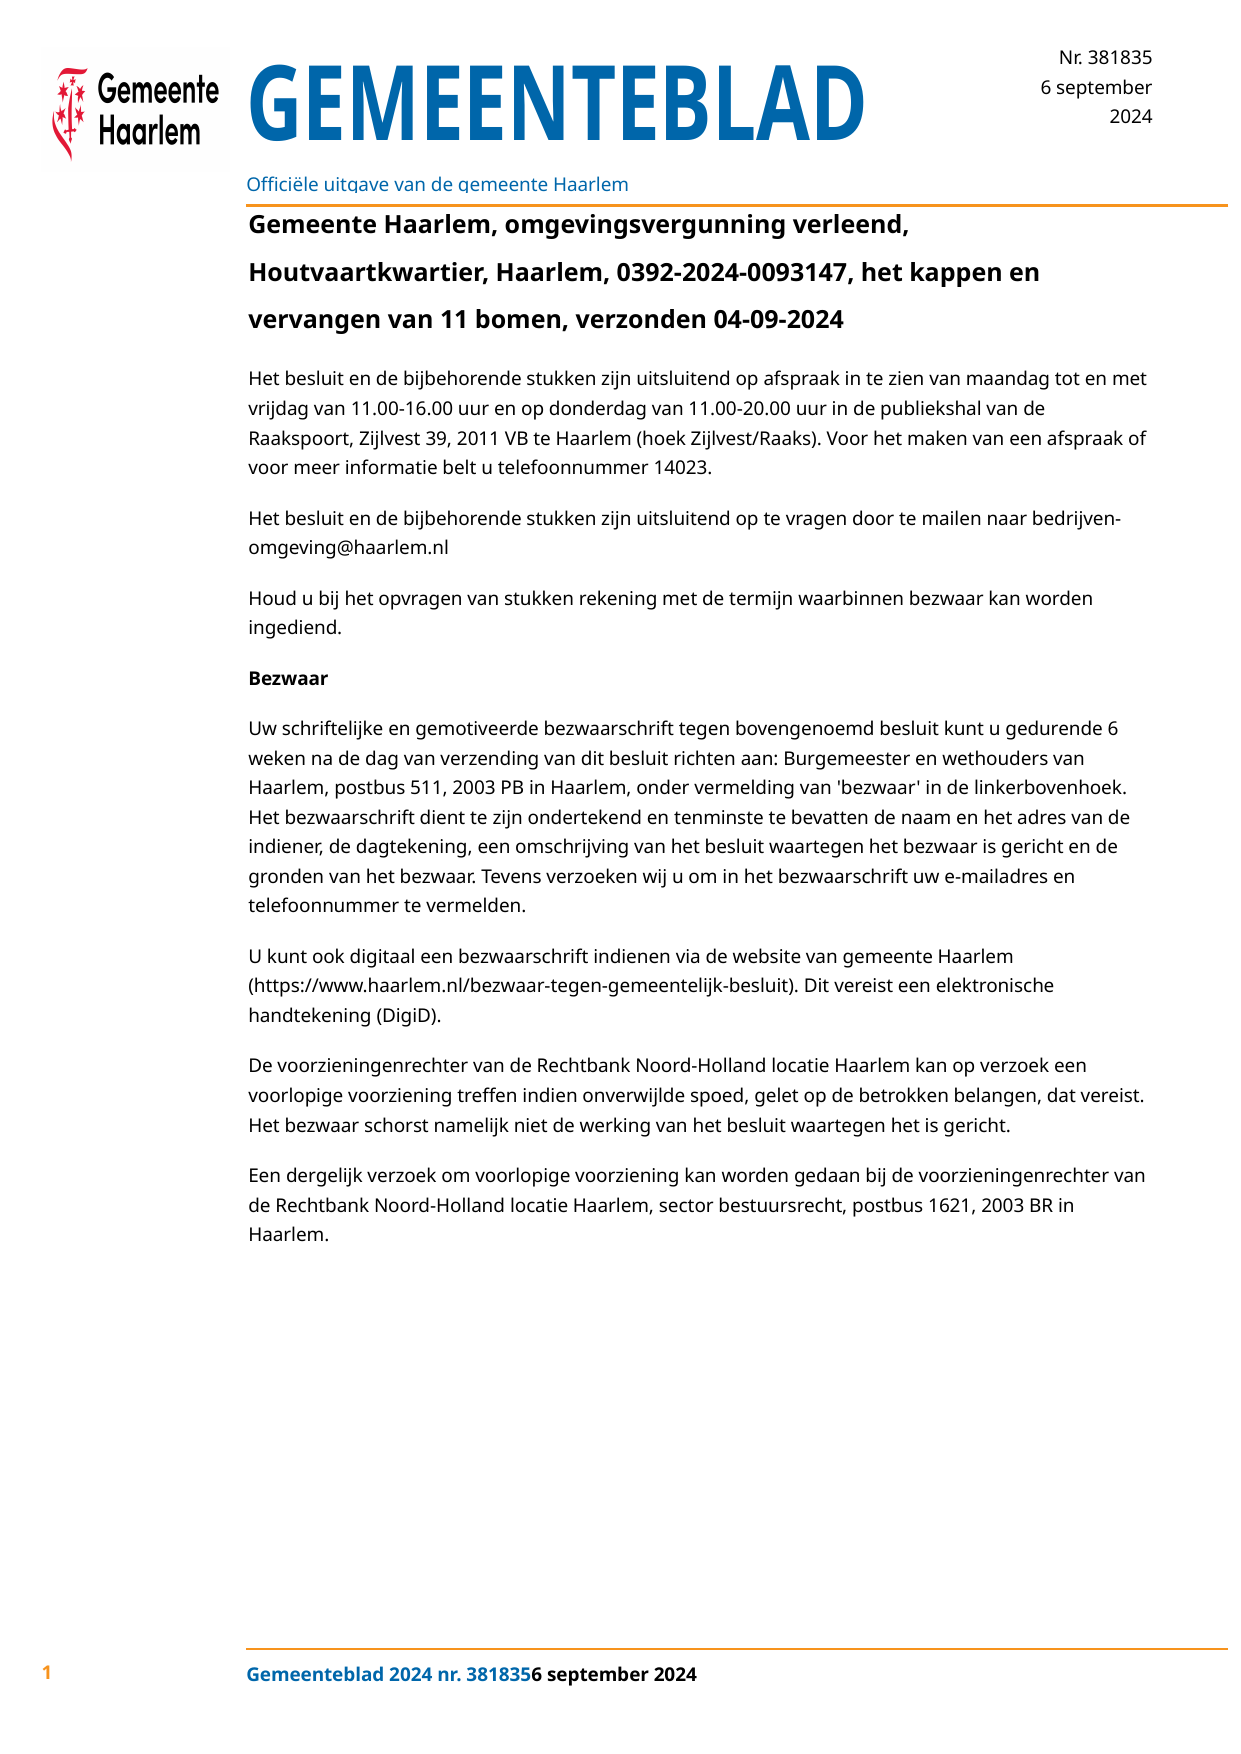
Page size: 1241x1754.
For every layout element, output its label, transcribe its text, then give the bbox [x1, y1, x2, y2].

text Uw schriftelijke en gemotiveerde bezwaarschrift tegen bovengenoemd besluit kunt u gedurende 6 weken na de dag van verzending van dit besluit richten aan: Burgemeester en wethouders van Haarlem, postbus 511, 2003 PB in Haarlem, onder vermelding van 'bezwaar' in de linkerbovenhoek. Het bezwaarschrift dient te zijn ondertekend en tenminste te bevatten de naam en het adres van de indiener, de dagtekening, een omschrijving van het besluit waartegen het bezwaar is gericht en de gronden van het bezwaar. Tevens verzoeken wij u om in het bezwaarschrift uw e-mailadres en telefoonnummer te vermelden. [248, 715, 1152, 918]
text Houd u bij het opvragen van stukken rekening met de termijn waarbinnen bezwaar kan worden ingediend. [248, 585, 1152, 640]
text U kunt ook digitaal een bezwaarschrift indienen via de website van gemeente Haarlem (https://www.haarlem.nl/bezwaar-tegen-gemeentelijk-besluit). Dit vereist een elektronische handtekening (DigiD). [248, 943, 1152, 1028]
text De voorzieningenrechter van de Rechtbank Noord-Holland locatie Haarlem kan op verzoek een voorlopige voorziening treffen indien onverwijlde spoed, gelet op de betrokken belangen, dat vereist. Het bezwaar schorst namelijk niet de werking van het besluit waartegen het is gericht. [248, 1053, 1152, 1137]
text Een dergelijk verzoek om voorlopige voorziening kan worden gedaan bij de voorzieningenrechter van de Rechtbank Noord-Holland locatie Haarlem, sector bestuursrecht, postbus 1621, 2003 BR in Haarlem. [248, 1162, 1152, 1247]
text Het besluit en de bijbehorende stukken zijn uitsluitend op afspraak in te zien van maandag tot en met vrijdag van 11.00-16.00 uur en op donderdag van 11.00-20.00 uur in de publiekshal van de Raakspoort, Zijlvest 39, 2011 VB te Haarlem (hoek Zijlvest/Raaks). Voor het maken van een afspraak of voor meer informatie belt u telefoonnummer 14023. [248, 366, 1152, 480]
text Gemeente Haarlem, omgevingsvergunning verleend, Houtvaartkwartier, Haarlem, 0392-2024-0093147, het kappen en vervangen van 11 bomen, verzonden 04-09-2024 [248, 207, 1152, 336]
text Bezwaar [248, 665, 1152, 690]
text Het besluit en de bijbehorende stukken zijn uitsluitend op te vragen door te mailen naar bedrijven-omgeving@haarlem.nl [248, 505, 1152, 560]
picture [41, 47, 231, 172]
